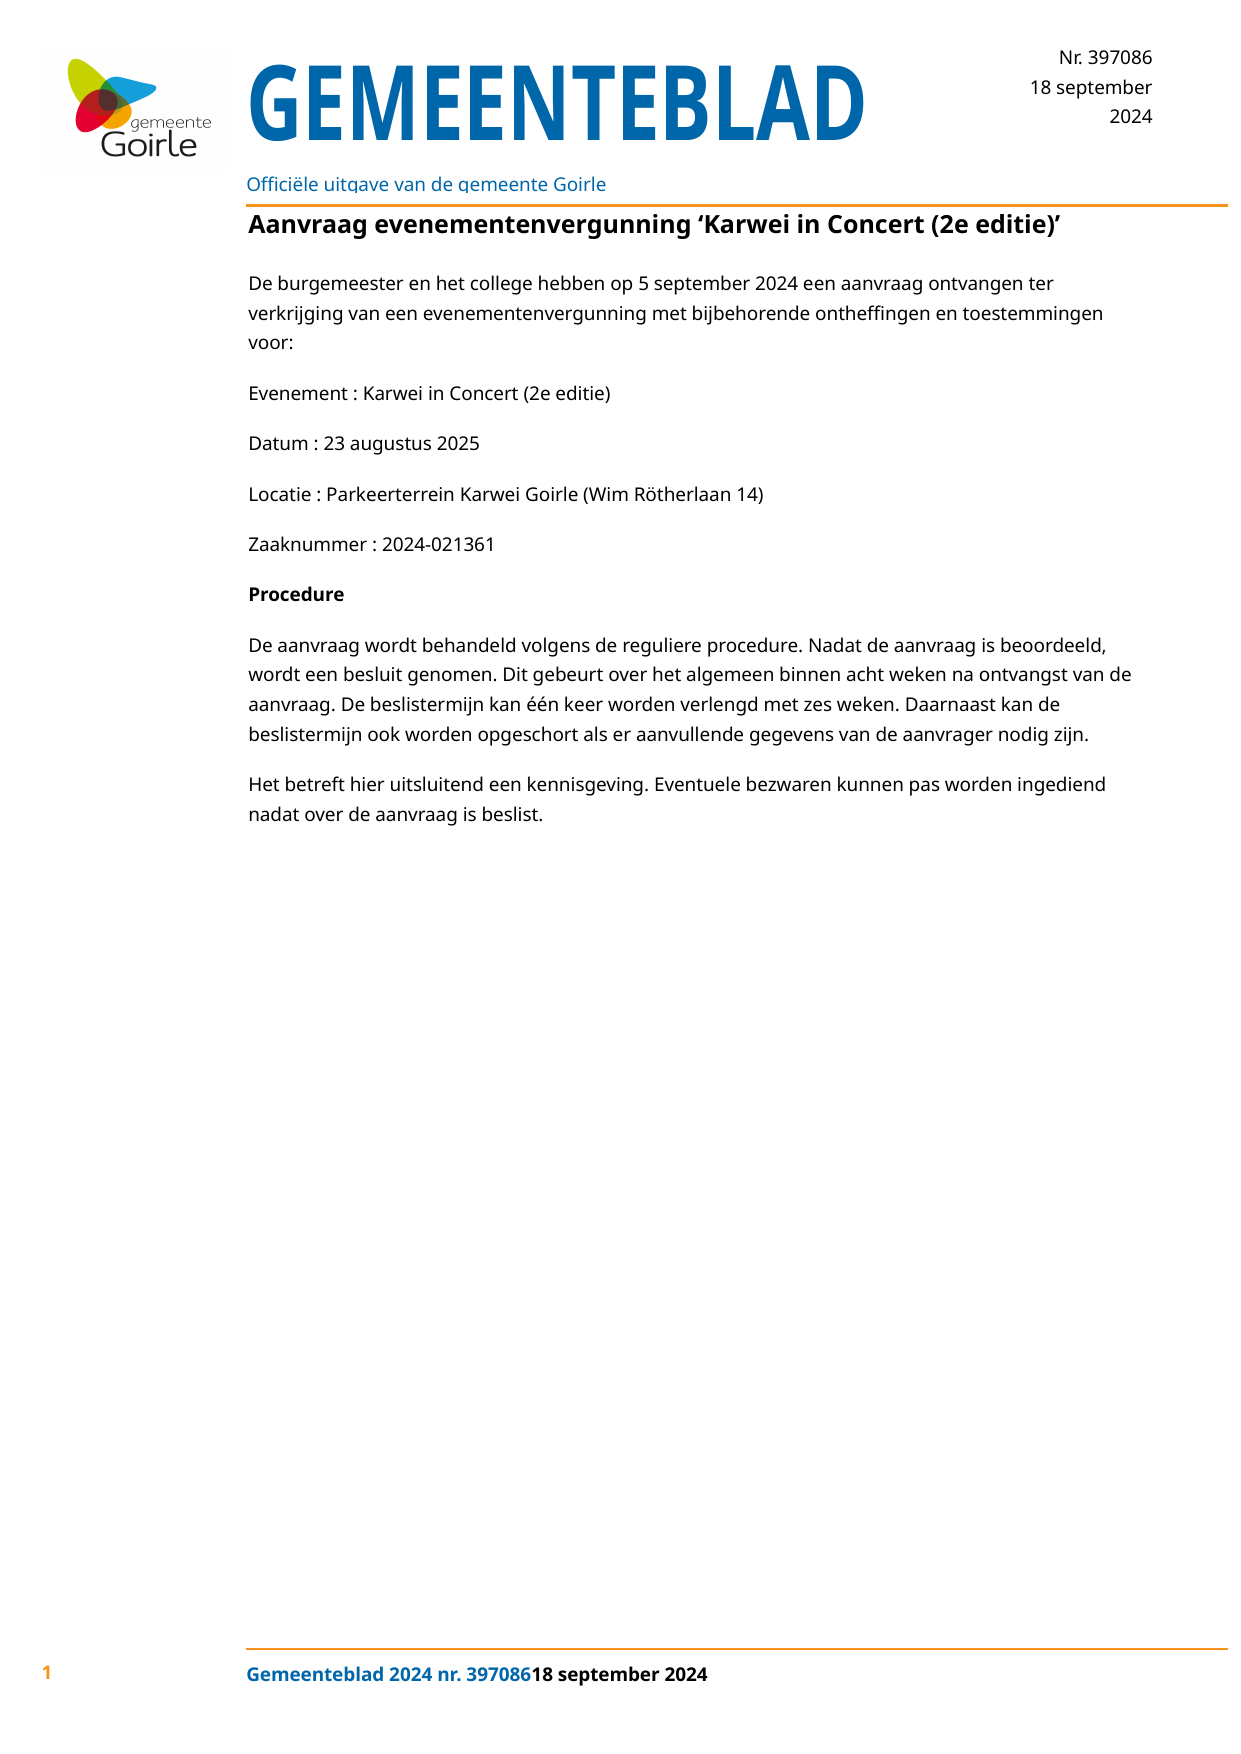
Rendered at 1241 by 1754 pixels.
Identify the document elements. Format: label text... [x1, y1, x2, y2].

text Zaaknummer : 2024-021361 [248, 531, 1152, 557]
picture [41, 47, 231, 172]
text Aanvraag evenementenvergunning ‘Karwei in Concert (2e editie)’ [248, 207, 1152, 241]
text Procedure [248, 582, 1152, 607]
text Het betreft hier uitsluitend een kennisgeving. Eventuele bezwaren kunnen pas worden ingediend nadat over de aanvraag is beslist. [248, 771, 1152, 826]
text Locatie : Parkeerterrein Karwei Goirle (Wim Rötherlaan 14) [248, 481, 1152, 506]
text De burgemeester en het college hebben op 5 september 2024 een aanvraag ontvangen ter verkrijging van een evenementenvergunning met bijbehorende ontheffingen en toestemmingen voor: [248, 270, 1152, 355]
text De aanvraag wordt behandeld volgens de reguliere procedure. Nadat de aanvraag is beoordeeld, wordt een besluit genomen. Dit gebeurt over het algemeen binnen acht weken na ontvangst van de aanvraag. De beslistermijn kan één keer worden verlengd met zes weken. Daarnaast kan de beslistermijn ook worden opgeschort als er aanvullende gegevens van de aanvrager nodig zijn. [248, 632, 1152, 746]
text Evenement : Karwei in Concert (2e editie) [248, 380, 1152, 406]
text Datum : 23 augustus 2025 [248, 430, 1152, 456]
